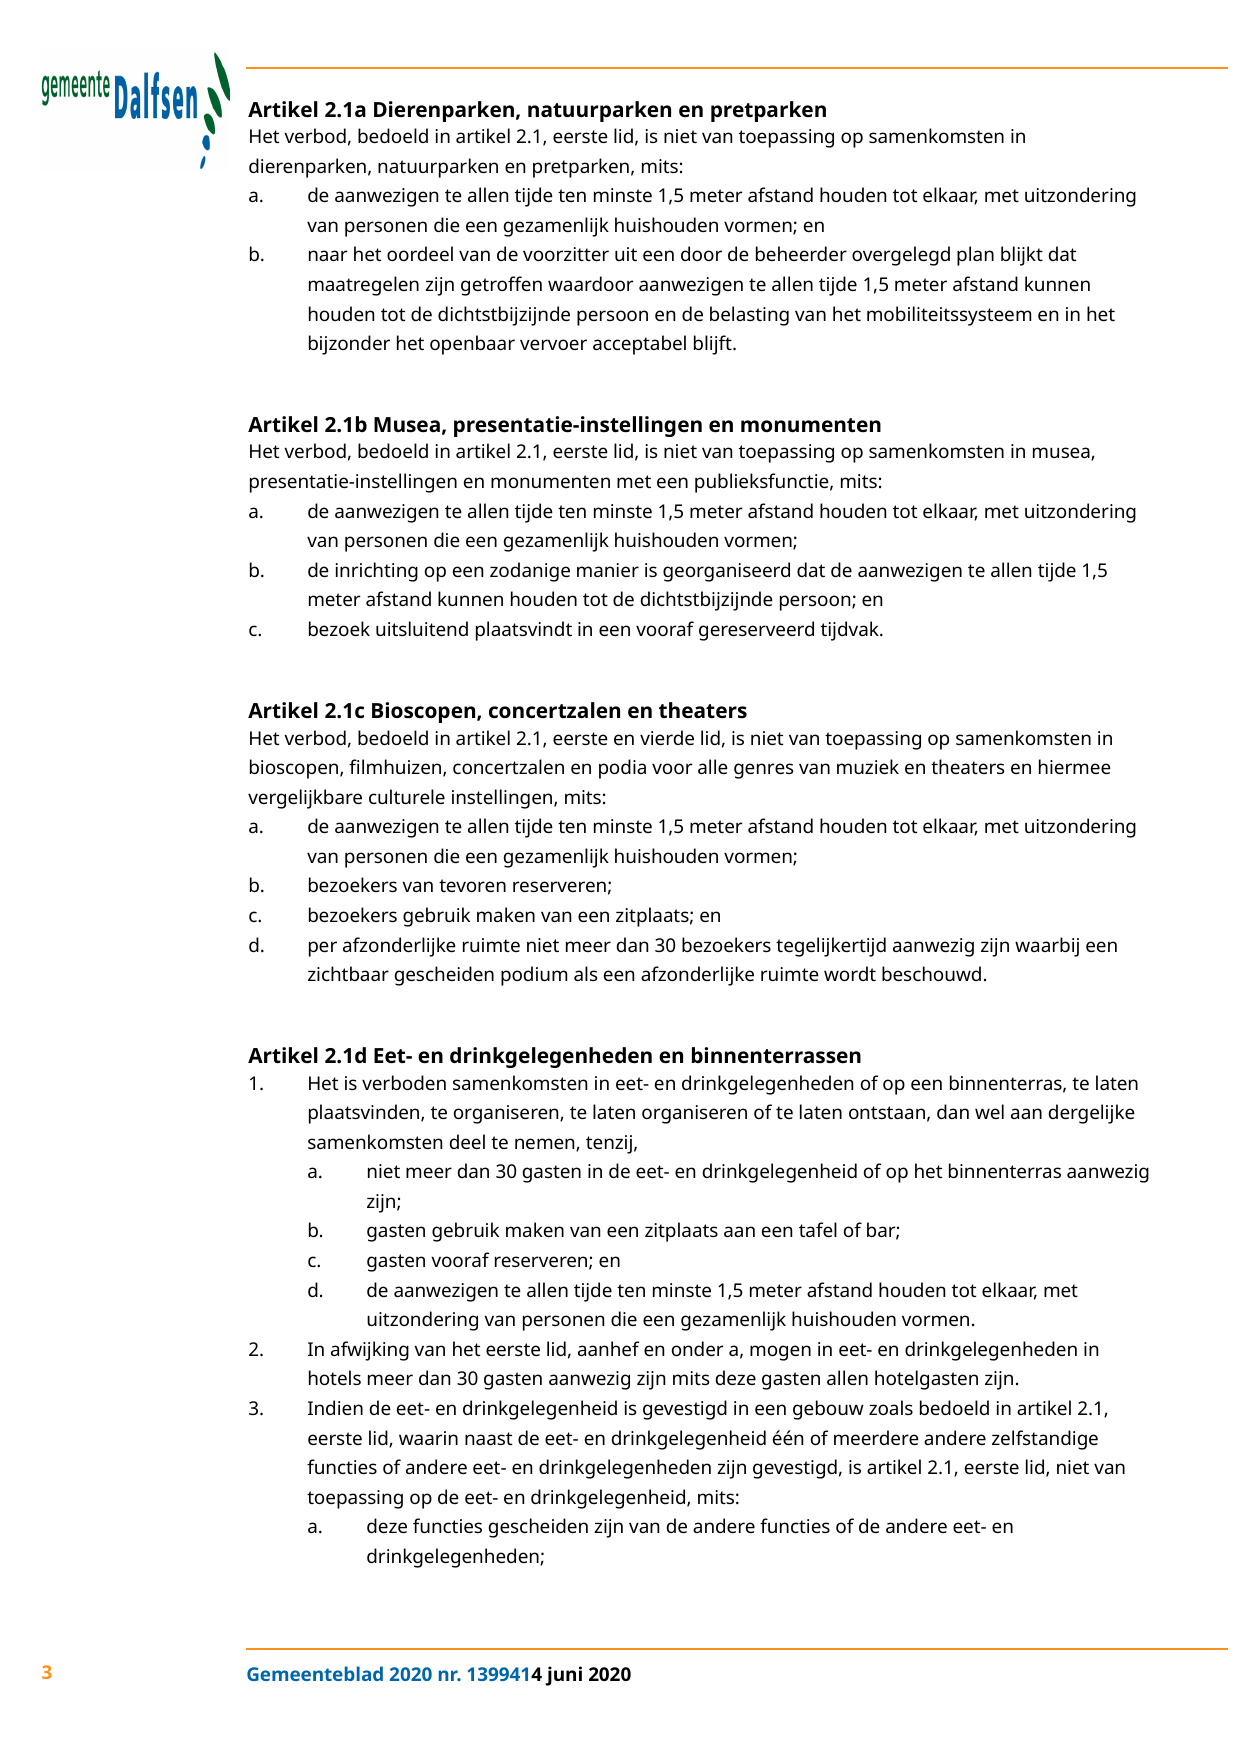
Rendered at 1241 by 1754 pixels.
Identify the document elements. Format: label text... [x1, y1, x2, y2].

list naar het oordeel van de voorzitter uit een door de beheerder overgelegd plan blijkt dat maatregelen zijn getroffen waardoor aanwezigen te allen tijde 1,5 meter afstand kunnen houden tot de dichtstbijzijnde persoon en de belasting van het mobiliteitssysteem en in het bijzonder het openbaar vervoer acceptabel blijft. [248, 242, 1152, 356]
text Het verbod, bedoeld in artikel 2.1, eerste lid, is niet van toepassing op samenkomsten in musea, presentatie-instellingen en monumenten met een publieksfunctie, mits: [248, 439, 1152, 494]
list In afwijking van het eerste lid, aanhef en onder a, mogen in eet- en drinkgelegenheden in hotels meer dan 30 gasten aanwezig zijn mits deze gasten allen hotelgasten zijn. [248, 1336, 1152, 1391]
list gasten vooraf reserveren; en [307, 1247, 1152, 1273]
text Artikel 2.1a Dierenparken, natuurparken en pretparken [248, 95, 1152, 123]
list de aanwezigen te allen tijde ten minste 1,5 meter afstand houden tot elkaar, met uitzondering van personen die een gezamenlijk huishouden vormen; [248, 498, 1152, 553]
list niet meer dan 30 gasten in de eet- en drinkgelegenheid of op het binnenterras aanwezig zijn; [307, 1158, 1152, 1214]
list deze functies gescheiden zijn van de andere functies of de andere eet- en drinkgelegenheden; [307, 1513, 1152, 1569]
text Het verbod, bedoeld in artikel 2.1, eerste en vierde lid, is niet van toepassing op samenkomsten in bioscopen, filmhuizen, concertzalen en podia voor alle genres van muziek en theaters en hiermee vergelijkbare culturele instellingen, mits: [248, 725, 1152, 809]
list bezoekers gebruik maken van een zitplaats; en [248, 902, 1152, 928]
list Indien de eet- en drinkgelegenheid is gevestigd in een gebouw zoals bedoeld in artikel 2.1, eerste lid, waarin naast de eet- en drinkgelegenheid één of meerdere andere zelfstandige functies of andere eet- en drinkgelegenheden zijn gevestigd, is artikel 2.1, eerste lid, niet van toepassing op de eet- en drinkgelegenheid, mits: [248, 1395, 1152, 1510]
picture [41, 47, 231, 172]
text Artikel 2.1b Musea, presentatie-instellingen en monumenten [248, 410, 1152, 439]
list de inrichting op een zodanige manier is georganiseerd dat de aanwezigen te allen tijde 1,5 meter afstand kunnen houden tot de dichtstbijzijnde persoon; en [248, 557, 1152, 612]
list gasten gebruik maken van een zitplaats aan een tafel of bar; [307, 1218, 1152, 1243]
list bezoekers van tevoren reserveren; [248, 873, 1152, 898]
list de aanwezigen te allen tijde ten minste 1,5 meter afstand houden tot elkaar, met uitzondering van personen die een gezamenlijk huishouden vormen; en [248, 182, 1152, 238]
list de aanwezigen te allen tijde ten minste 1,5 meter afstand houden tot elkaar, met uitzondering van personen die een gezamenlijk huishouden vormen; [248, 813, 1152, 869]
list de aanwezigen te allen tijde ten minste 1,5 meter afstand houden tot elkaar, met uitzondering van personen die een gezamenlijk huishouden vormen. [307, 1277, 1152, 1332]
text Het verbod, bedoeld in artikel 2.1, eerste lid, is niet van toepassing op samenkomsten in dierenparken, natuurparken en pretparken, mits: [248, 123, 1152, 178]
list per afzonderlijke ruimte niet meer dan 30 bezoekers tegelijkertijd aanwezig zijn waarbij een zichtbaar gescheiden podium als een afzonderlijke ruimte wordt beschouwd. [248, 932, 1152, 987]
list bezoek uitsluitend plaatsvindt in een vooraf gereserveerd tijdvak. [248, 616, 1152, 642]
text Artikel 2.1d Eet- en drinkgelegenheden en binnenterrassen [248, 1041, 1152, 1070]
text Artikel 2.1c Bioscopen, concertzalen en theaters [248, 696, 1152, 725]
list Het is verboden samenkomsten in eet- en drinkgelegenheden of op een binnenterras, te laten plaatsvinden, te organiseren, te laten organiseren of te laten ontstaan, dan wel aan dergelijke samenkomsten deel te nemen, tenzij, [248, 1070, 1152, 1155]
